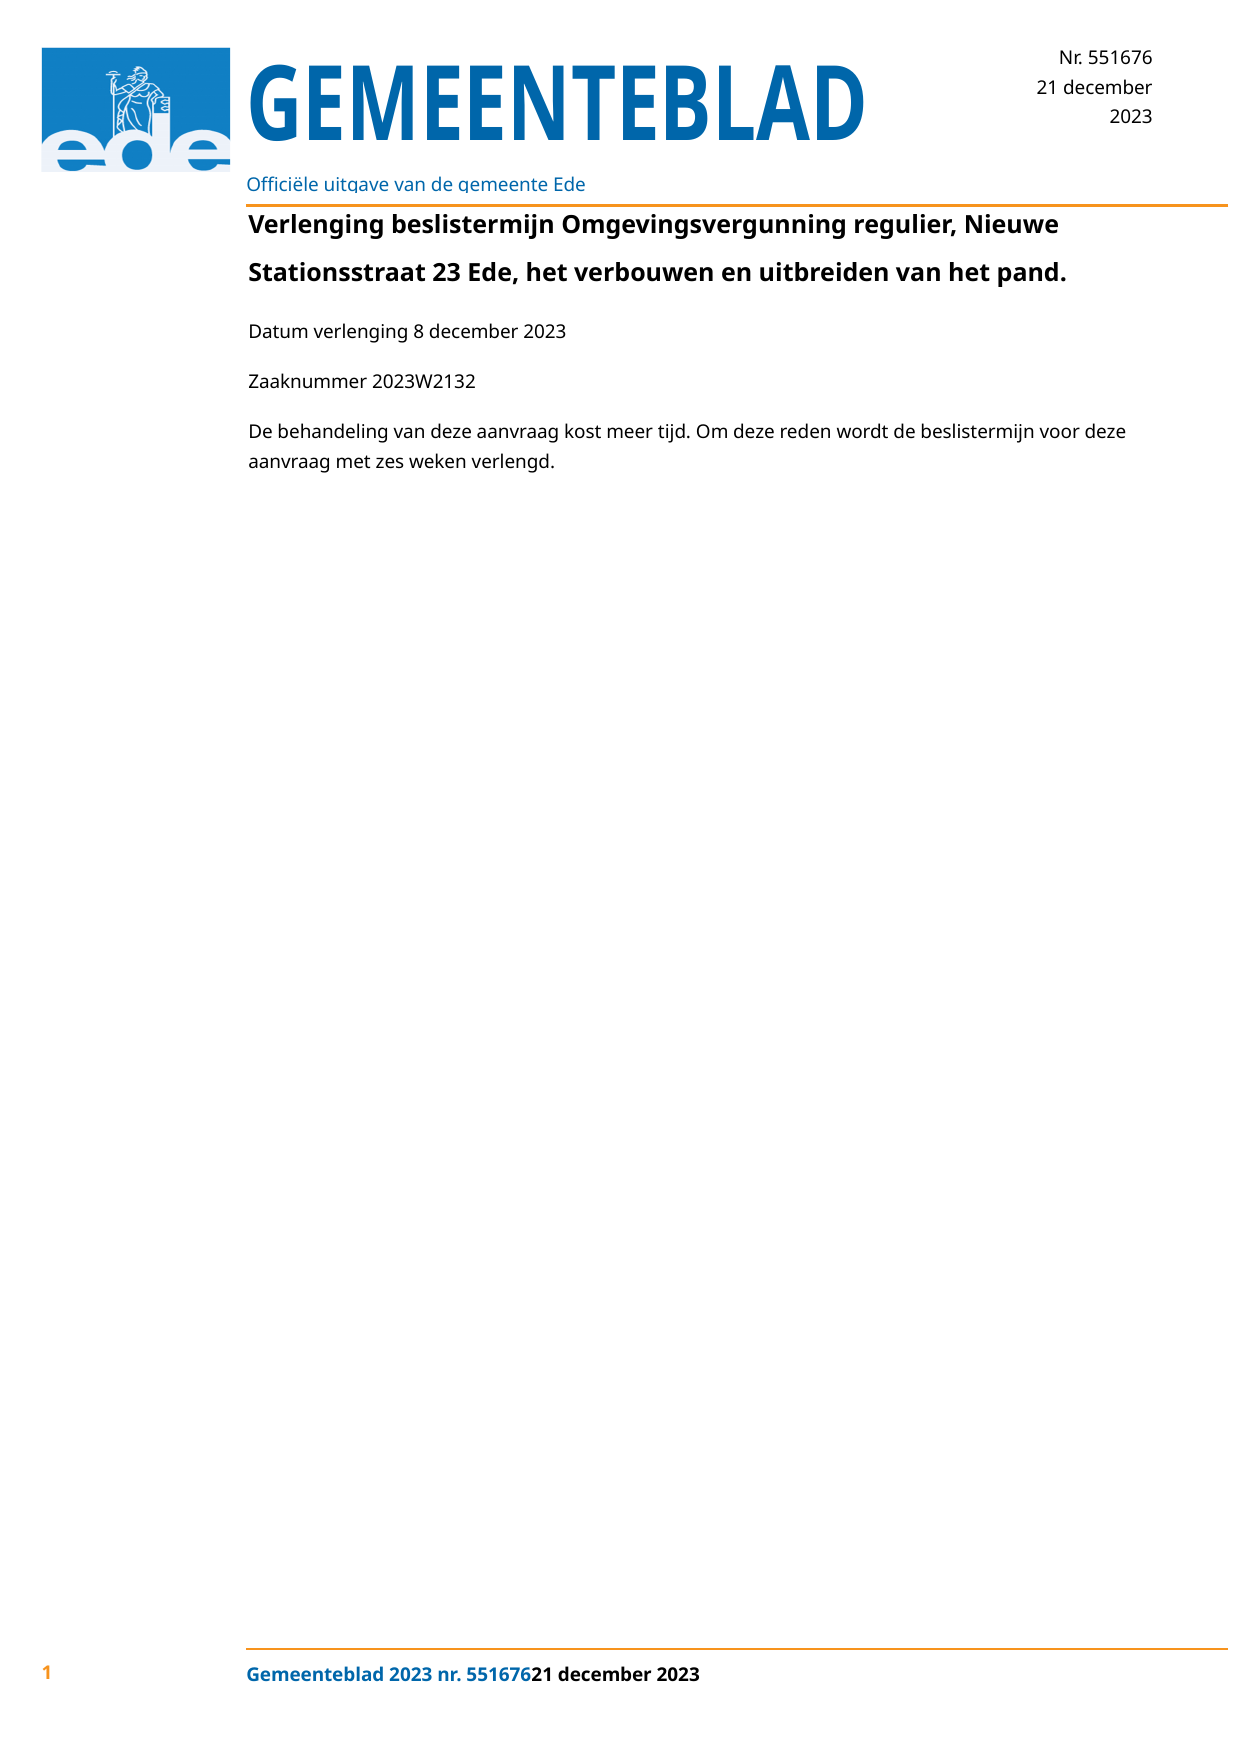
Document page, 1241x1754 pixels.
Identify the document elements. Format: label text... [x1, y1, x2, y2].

text Zaaknummer 2023W2132 [248, 368, 1152, 394]
picture [41, 47, 231, 172]
text De behandeling van deze aanvraag kost meer tijd. Om deze reden wordt de beslistermijn voor deze aanvraag met zes weken verlengd. [248, 419, 1152, 474]
text Verlenging beslistermijn Omgevingsvergunning regulier, Nieuwe Stationsstraat 23 Ede, het verbouwen en uitbreiden van het pand. [248, 207, 1152, 288]
text Datum verlenging 8 december 2023 [248, 318, 1152, 344]
